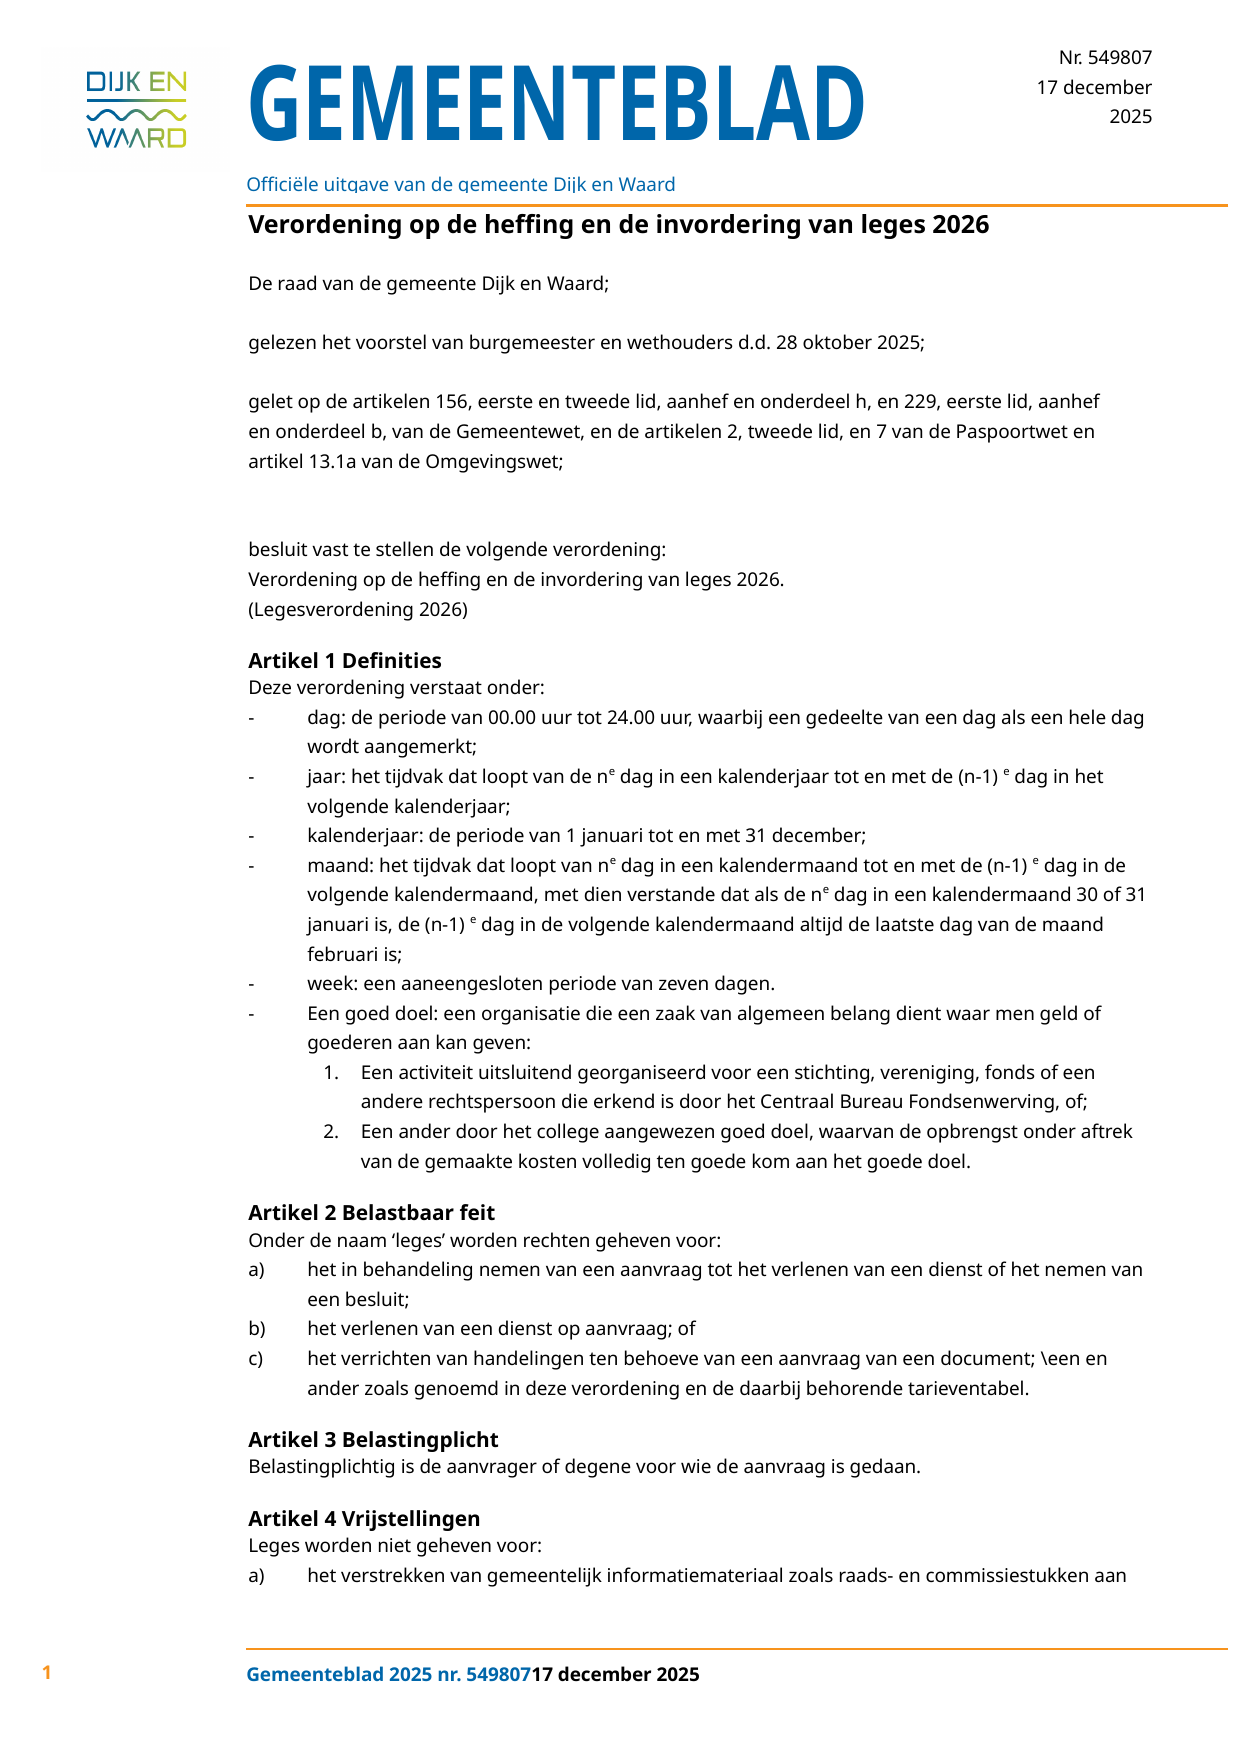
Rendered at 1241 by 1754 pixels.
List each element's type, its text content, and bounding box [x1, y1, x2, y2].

list maand: het tijdvak dat loopt van ne dag in een kalendermaand tot en met de (n-1) e dag in de volgende kalendermaand, met dien verstande dat als de ne dag in een kalendermaand 30 of 31 januari is, de (n-1) e dag in de volgende kalendermaand altijd de laatste dag van de maand februari is; [248, 852, 1152, 967]
text Artikel 1 Definities [248, 646, 1152, 674]
text Belastingplichtig is de aanvrager of degene voor wie de aanvraag is gedaan. [248, 1453, 1152, 1479]
text Artikel 2 Belastbaar feit [248, 1198, 1152, 1227]
list het verlenen van een dienst op aanvraag; of [248, 1316, 1152, 1341]
list Een goed doel: een organisatie die een zaak van algemeen belang dient waar men geld of goederen aan kan geven: [248, 1000, 1152, 1055]
list het verstrekken van gemeentelijk informatiemateriaal zoals raads- en commissiestukken aan [248, 1562, 1152, 1588]
text Artikel 4 Vrijstellingen [248, 1504, 1152, 1532]
text Verordening op de heffing en de invordering van leges 2026 [248, 207, 1152, 241]
text besluit vast te stellen de volgende verordening: [248, 537, 1152, 562]
picture [41, 47, 231, 172]
text gelet op de artikelen 156, eerste en tweede lid, aanhef en onderdeel h, en 229, eerste lid, aanhef [248, 389, 1152, 414]
list jaar: het tijdvak dat loopt van de ne dag in een kalenderjaar tot en met de (n-1) e dag in het volgende kalenderjaar; [248, 763, 1152, 819]
list Een activiteit uitsluitend georganiseerd voor een stichting, vereniging, fonds of een andere rechtspersoon die erkend is door het Centraal Bureau Fondsenwerving, of; [323, 1059, 1152, 1114]
list Een ander door het college aangewezen goed doel, waarvan de opbrengst onder aftrek van de gemaakte kosten volledig ten goede kom aan het goede doel. [323, 1118, 1152, 1174]
text Deze verordening verstaat onder: [248, 674, 1152, 700]
text en onderdeel b, van de Gemeentewet, en de artikelen 2, tweede lid, en 7 van de Paspoortwet en artikel 13.1a van de Omgevingswet; [248, 418, 1152, 473]
text (Legesverordening 2026) [248, 596, 1152, 621]
list het in behandeling nemen van een aanvraag tot het verlenen van een dienst of het nemen van een besluit; [248, 1256, 1152, 1312]
list week: een aaneengesloten periode van zeven dagen. [248, 970, 1152, 996]
text gelezen het voorstel van burgemeester en wethouders d.d. 28 oktober 2025; [248, 329, 1152, 355]
list dag: de periode van 00.00 uur tot 24.00 uur, waarbij een gedeelte van een dag als een hele dag wordt aangemerkt; [248, 704, 1152, 759]
text Leges worden niet geheven voor: [248, 1532, 1152, 1558]
text De raad van de gemeente Dijk en Waard; [248, 270, 1152, 296]
list het verrichten van handelingen ten behoeve van een aanvraag van een document; \een en ander zoals genoemd in deze verordening en de daarbij behorende tarieventabel. [248, 1345, 1152, 1400]
text Artikel 3 Belastingplicht [248, 1425, 1152, 1453]
text Onder de naam ‘leges’ worden rechten geheven voor: [248, 1227, 1152, 1252]
list kalenderjaar: de periode van 1 januari tot en met 31 december; [248, 822, 1152, 848]
text Verordening op de heffing en de invordering van leges 2026. [248, 566, 1152, 592]
